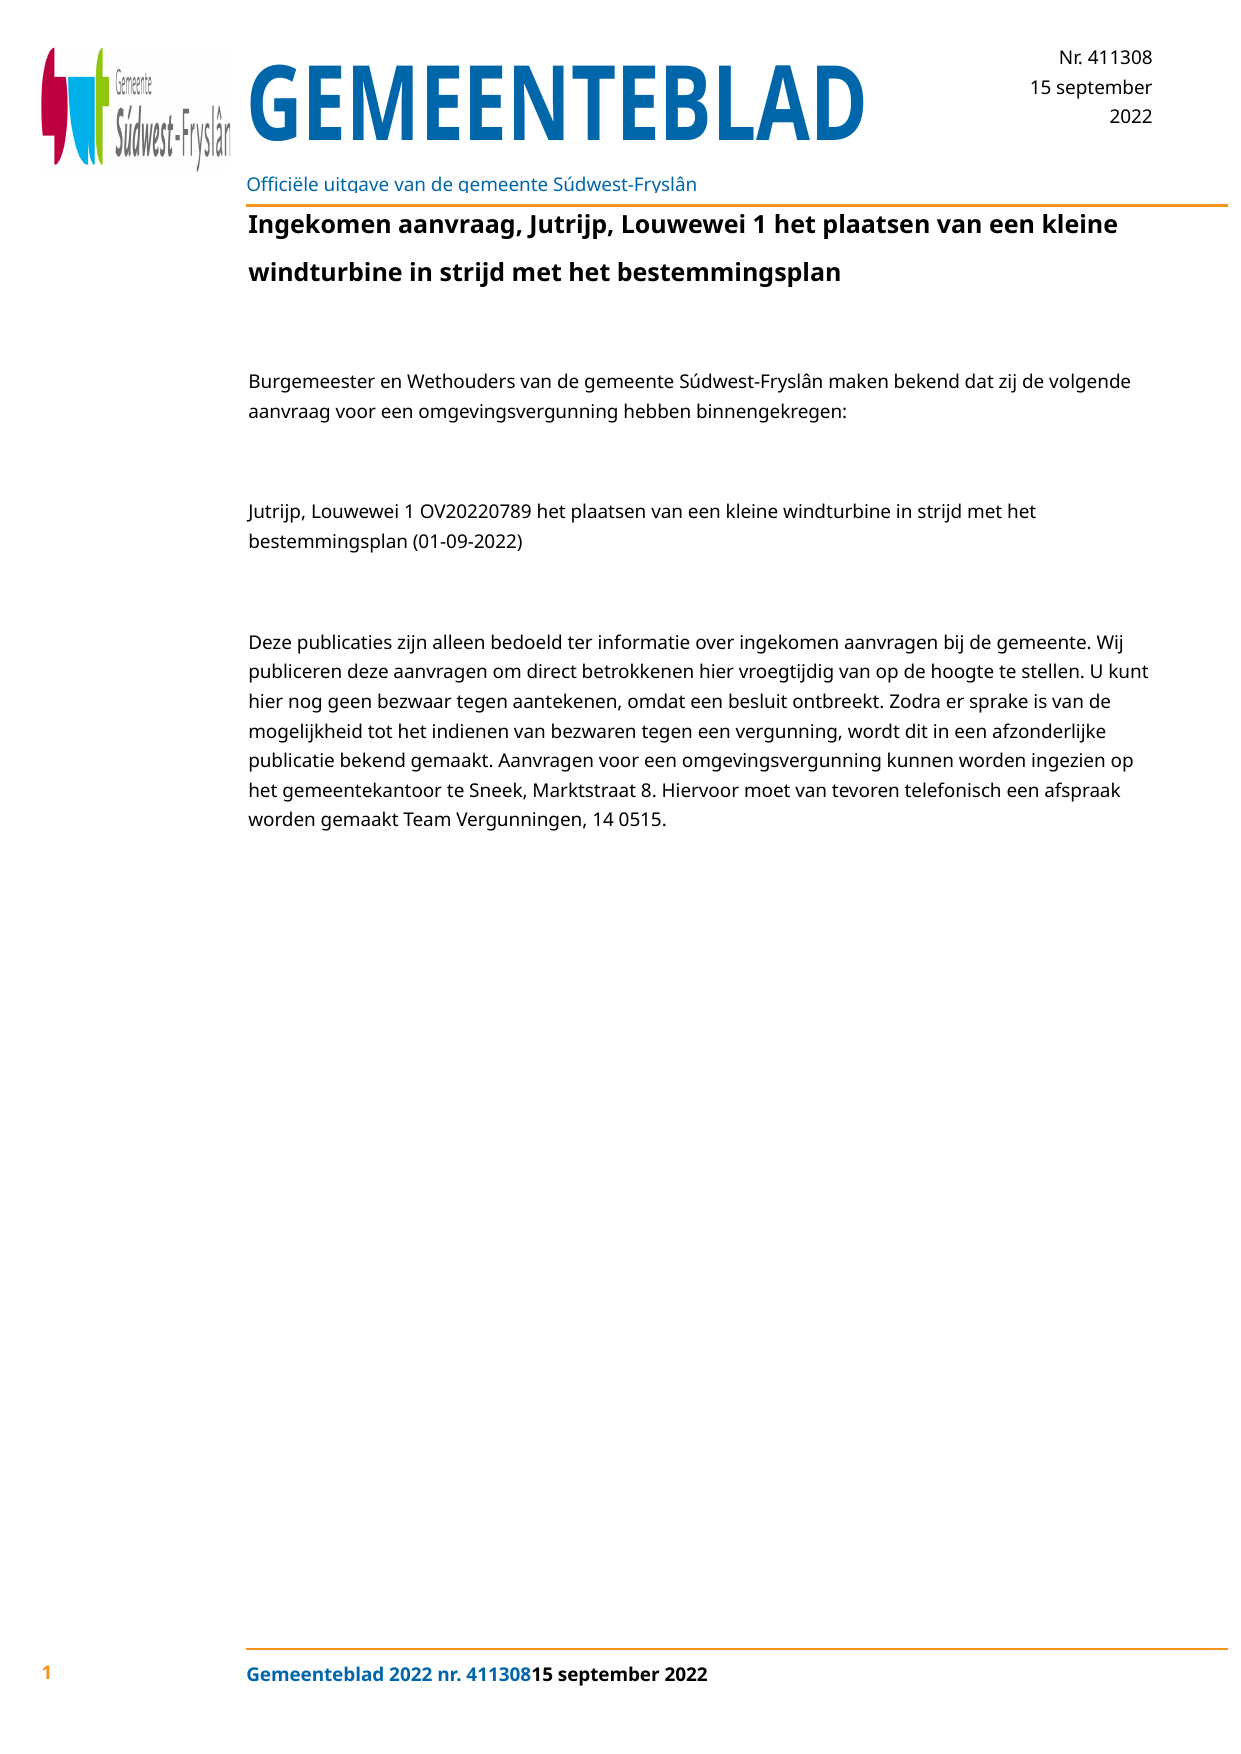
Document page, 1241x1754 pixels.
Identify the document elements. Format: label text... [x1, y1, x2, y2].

text Deze publicaties zijn alleen bedoeld ter informatie over ingekomen aanvragen bij de gemeente. Wij publiceren deze aanvragen om direct betrokkenen hier vroegtijdig van op de hoogte te stellen. U kunt hier nog geen bezwaar tegen aantekenen, omdat een besluit ontbreekt. Zodra er sprake is van de mogelijkheid tot het indienen van bezwaren tegen een vergunning, wordt dit in een afzonderlijke publicatie bekend gemaakt. Aanvragen voor een omgevingsvergunning kunnen worden ingezien op het gemeentekantoor te Sneek, Marktstraat 8. Hiervoor moet van tevoren telefonisch een afspraak worden gemaakt Team Vergunningen, 14 0515. [248, 629, 1152, 832]
text Ingekomen aanvraag, Jutrijp, Louwewei 1 het plaatsen van een kleine windturbine in strijd met het bestemmingsplan [248, 207, 1152, 288]
picture [41, 47, 231, 172]
text Burgemeester en Wethouders van de gemeente Súdwest-Fryslân maken bekend dat zij de volgende aanvraag voor een omgevingsvergunning hebben binnengekregen: [248, 368, 1152, 424]
text Jutrijp, Louwewei 1 OV20220789 het plaatsen van een kleine windturbine in strijd met het bestemmingsplan (01-09-2022) [248, 499, 1152, 554]
